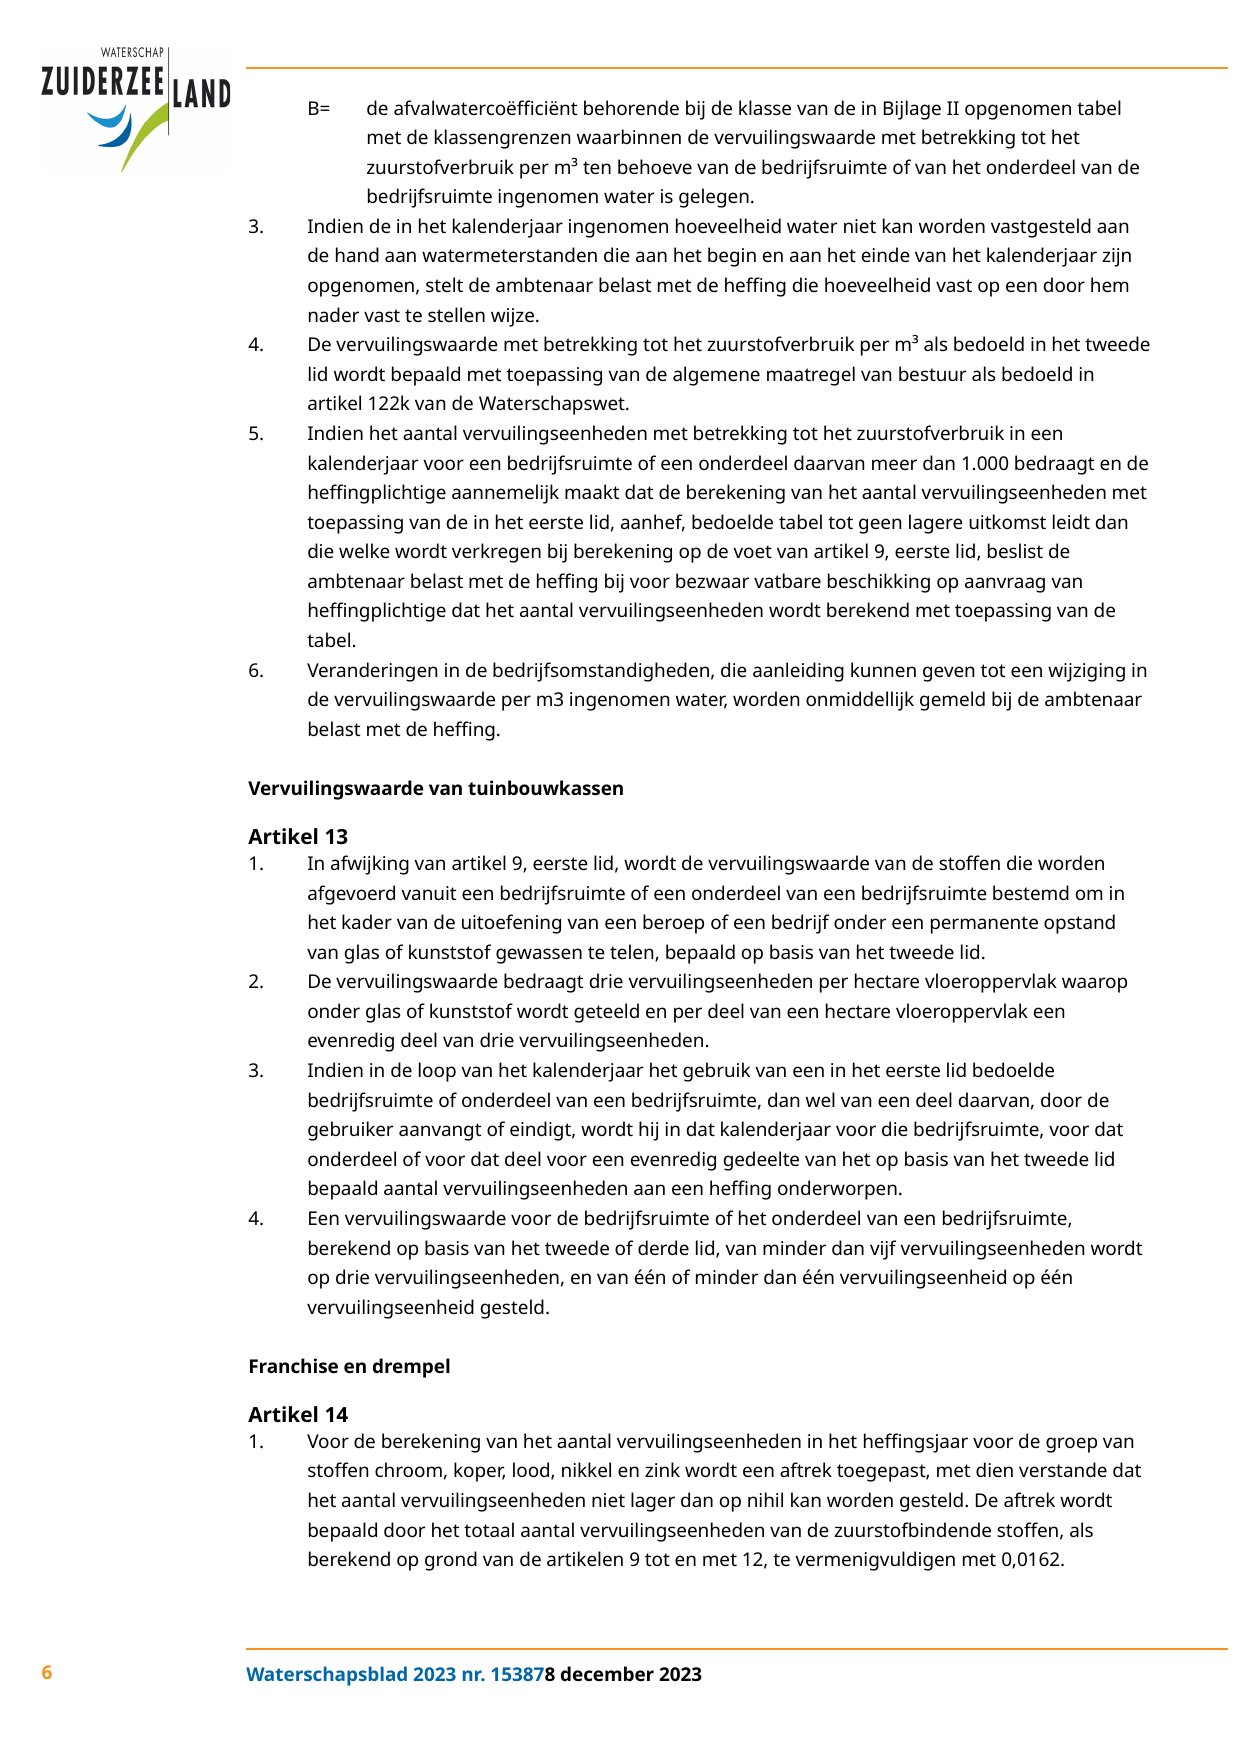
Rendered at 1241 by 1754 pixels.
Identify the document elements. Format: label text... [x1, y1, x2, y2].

picture [41, 47, 231, 172]
list In afwijking van artikel 9, eerste lid, wordt de vervuilingswaarde van de stoffen die worden afgevoerd vanuit een bedrijfsruimte of een onderdeel van een bedrijfsruimte bestemd om in het kader van de uitoefening van een beroep of een bedrijf onder een permanente opstand van glas of kunststof gewassen te telen, bepaald op basis van het tweede lid. [248, 850, 1152, 965]
list Indien in de loop van het kalenderjaar het gebruik van een in het eerste lid bedoelde bedrijfsruimte of onderdeel van een bedrijfsruimte, dan wel van een deel daarvan, door de gebruiker aanvangt of eindigt, wordt hij in dat kalenderjaar voor die bedrijfsruimte, voor dat onderdeel of voor dat deel voor een evenredig gedeelte van het op basis van het tweede lid bepaald aantal vervuilingseenheden aan een heffing onderworpen. [248, 1057, 1152, 1201]
text Franchise en drempel [248, 1353, 1152, 1379]
text Vervuilingswaarde van tuinbouwkassen [248, 775, 1152, 801]
list Indien de in het kalenderjaar ingenomen hoeveelheid water niet kan worden vastgesteld aan de hand aan watermeterstanden die aan het begin en aan het einde van het kalenderjaar zijn opgenomen, stelt de ambtenaar belast met de heffing die hoeveelheid vast op een door hem nader vast te stellen wijze. [248, 213, 1152, 328]
list Voor de berekening van het aantal vervuilingseenheden in het heffingsjaar voor de groep van stoffen chroom, koper, lood, nikkel en zink wordt een aftrek toegepast, met dien verstande dat het aantal vervuilingseenheden niet lager dan op nihil kan worden gesteld. De aftrek wordt bepaald door het totaal aantal vervuilingseenheden van de zuurstofbindende stoffen, als berekend op grond van de artikelen 9 tot en met 12, te vermenigvuldigen met 0,0162. [248, 1428, 1152, 1572]
list De vervuilingswaarde met betrekking tot het zuurstofverbruik per m³ als bedoeld in het tweede lid wordt bepaald met toepassing van de algemene maatregel van bestuur als bedoeld in artikel 122k van de Waterschapswet. [248, 331, 1152, 416]
list Een vervuilingswaarde voor de bedrijfsruimte of het onderdeel van een bedrijfsruimte, berekend op basis van het tweede of derde lid, van minder dan vijf vervuilingseenheden wordt op drie vervuilingseenheden, en van één of minder dan één vervuilingseenheid op één vervuilingseenheid gesteld. [248, 1205, 1152, 1320]
text Artikel 14 [248, 1400, 1152, 1428]
list Indien het aantal vervuilingseenheden met betrekking tot het zuurstofverbruik in een kalenderjaar voor een bedrijfsruimte of een onderdeel daarvan meer dan 1.000 bedraagt en de heffingplichtige aannemelijk maakt dat de berekening van het aantal vervuilingseenheden met toepassing van de in het eerste lid, aanhef, bedoelde tabel tot geen lagere uitkomst leidt dan die welke wordt verkregen bij berekening op de voet van artikel 9, eerste lid, beslist de ambtenaar belast met de heffing bij voor bezwaar vatbare beschikking op aanvraag van heffingplichtige dat het aantal vervuilingseenheden wordt berekend met toepassing van de tabel. [248, 420, 1152, 653]
text Artikel 13 [248, 822, 1152, 850]
list Veranderingen in de bedrijfsomstandigheden, die aanleiding kunnen geven tot een wijziging in de vervuilingswaarde per m3 ingenomen water, worden onmiddellijk gemeld bij de ambtenaar belast met de heffing. [248, 657, 1152, 742]
list De vervuilingswaarde bedraagt drie vervuilingseenheden per hectare vloeroppervlak waarop onder glas of kunststof wordt geteeld en per deel van een hectare vloeroppervlak een evenredig deel van drie vervuilingseenheden. [248, 968, 1152, 1053]
list de afvalwatercoëfficiënt behorende bij de klasse van de in Bijlage II opgenomen tabel met de klassengrenzen waarbinnen de vervuilingswaarde met betrekking tot het zuurstofverbruik per m³ ten behoeve van de bedrijfsruimte of van het onderdeel van de bedrijfsruimte ingenomen water is gelegen. [307, 95, 1152, 209]
